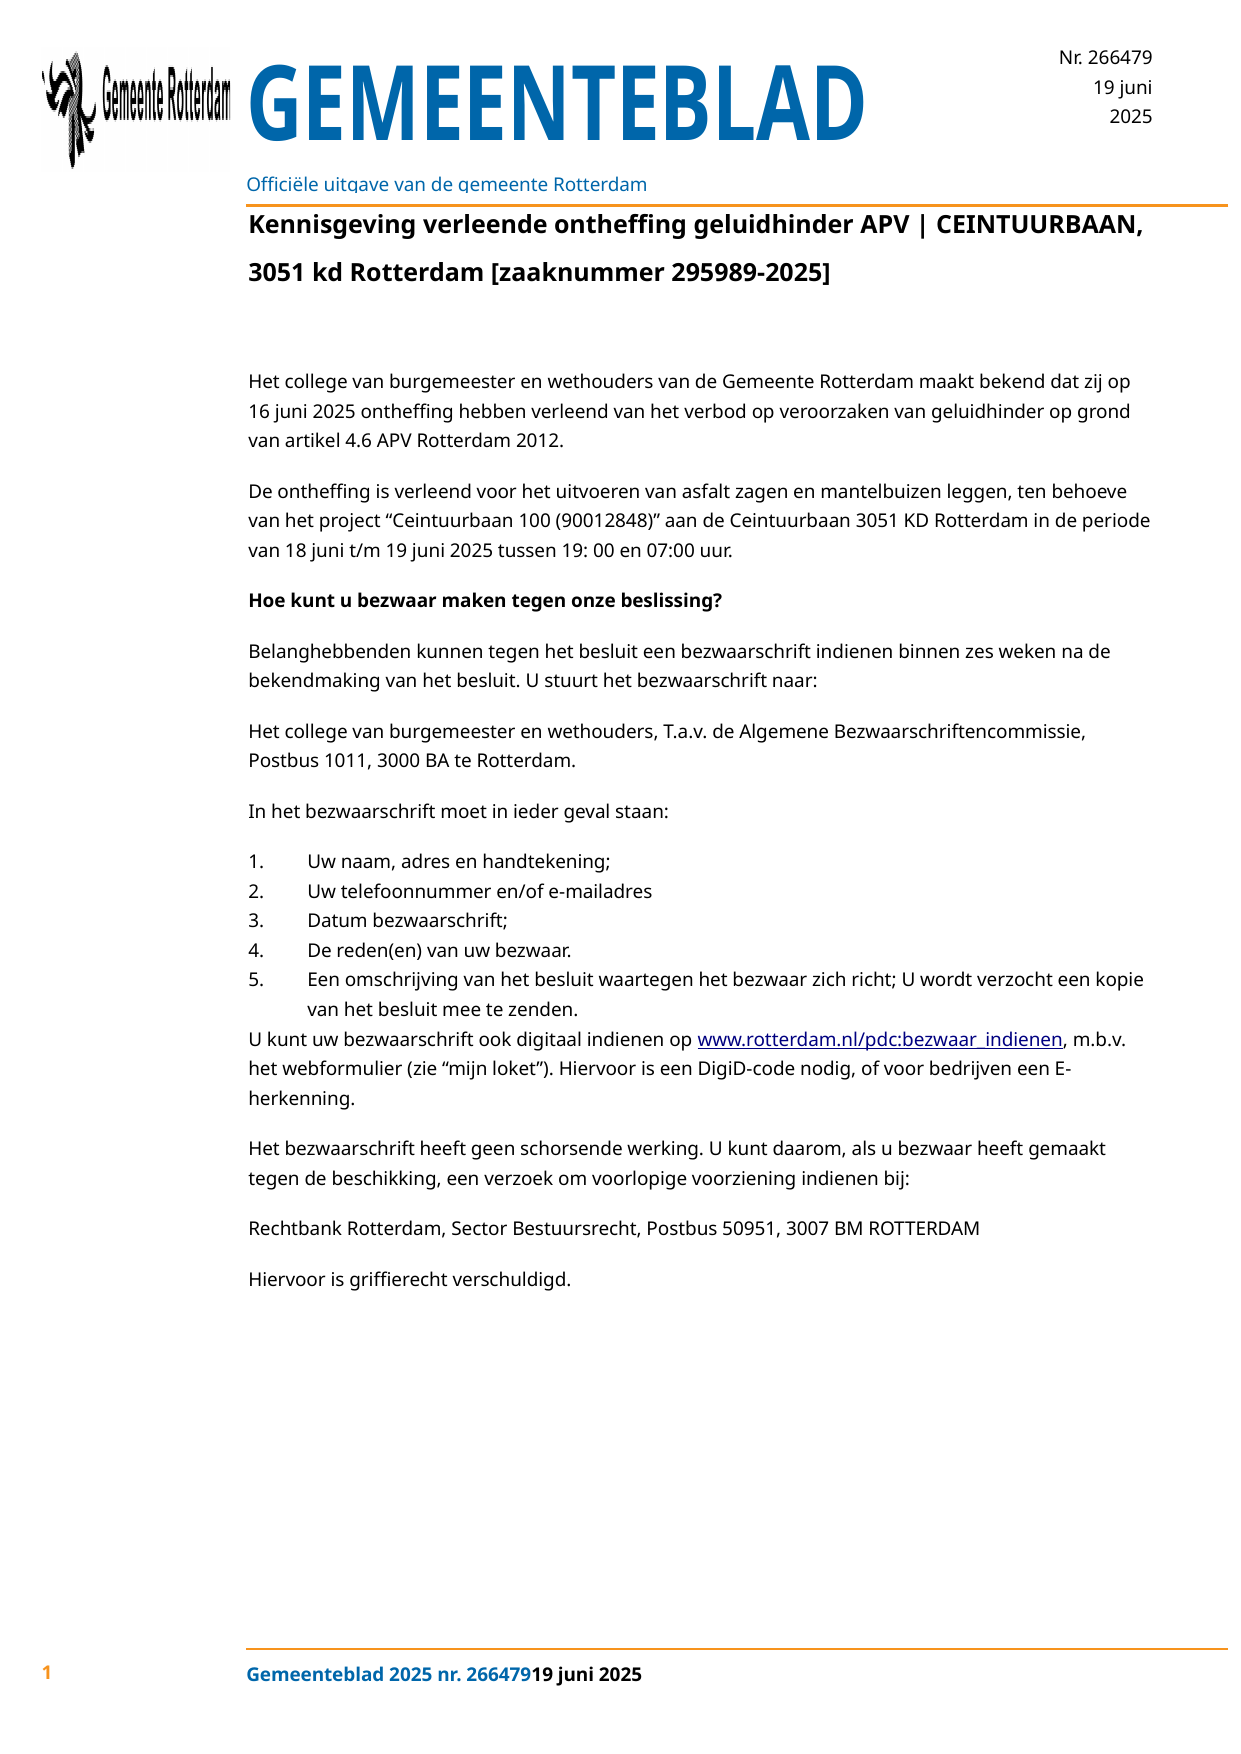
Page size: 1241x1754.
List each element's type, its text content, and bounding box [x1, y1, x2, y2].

text Het bezwaarschrift heeft geen schorsende werking. U kunt daarom, als u bezwaar heeft gemaakt tegen de beschikking, een verzoek om voorlopige voorziening indienen bij: [248, 1135, 1152, 1191]
list Uw telefoonnummer en/of e-mailadres [248, 878, 1152, 904]
list Een omschrijving van het besluit waartegen het bezwaar zich richt; U wordt verzocht een kopie van het besluit mee te zenden. [248, 967, 1152, 1022]
text Belanghebbenden kunnen tegen het besluit een bezwaarschrift indienen binnen zes weken na de bekendmaking van het besluit. U stuurt het bezwaarschrift naar: [248, 638, 1152, 693]
list Uw naam, adres en handtekening; [248, 848, 1152, 874]
text Rechtbank Rotterdam, Sector Bestuursrecht, Postbus 50951, 3007 BM ROTTERDAM [248, 1215, 1152, 1241]
picture [41, 47, 231, 172]
text De ontheffing is verleend voor het uitvoeren van asfalt zagen en mantelbuizen leggen, ten behoeve van het project “Ceintuurbaan 100 (90012848)” aan de Ceintuurbaan 3051 KD Rotterdam in de periode van 18 juni t/m 19 juni 2025 tussen 19: 00 en 07:00 uur. [248, 478, 1152, 563]
list De reden(en) van uw bezwaar. [248, 937, 1152, 963]
text Kennisgeving verleende ontheffing geluidhinder APV | CEINTUURBAAN, 3051 kd Rotterdam [zaaknummer 295989-2025] [248, 207, 1152, 288]
list Datum bezwaarschrift; [248, 907, 1152, 933]
text U kunt uw bezwaarschrift ook digitaal indienen op www.rotterdam.nl/pdc:bezwaar_indienen, m.b.v. het webformulier (zie “mijn loket”). Hiervoor is een DigiD-code nodig, of voor bedrijven een E-herkenning. [248, 1026, 1152, 1111]
text Het college van burgemeester en wethouders, T.a.v. de Algemene Bezwaarschriftencommissie, Postbus 1011, 3000 BA te Rotterdam. [248, 718, 1152, 773]
text Hoe kunt u bezwaar maken tegen onze beslissing? [248, 587, 1152, 613]
text Het college van burgemeester en wethouders van de Gemeente Rotterdam maakt bekend dat zij op 16 juni 2025 ontheffing hebben verleend van het verbod op veroorzaken van geluidhinder op grond van artikel 4.6 APV Rotterdam 2012. [248, 368, 1152, 453]
text In het bezwaarschrift moet in ieder geval staan: [248, 798, 1152, 824]
text Hiervoor is griffierecht verschuldigd. [248, 1266, 1152, 1292]
